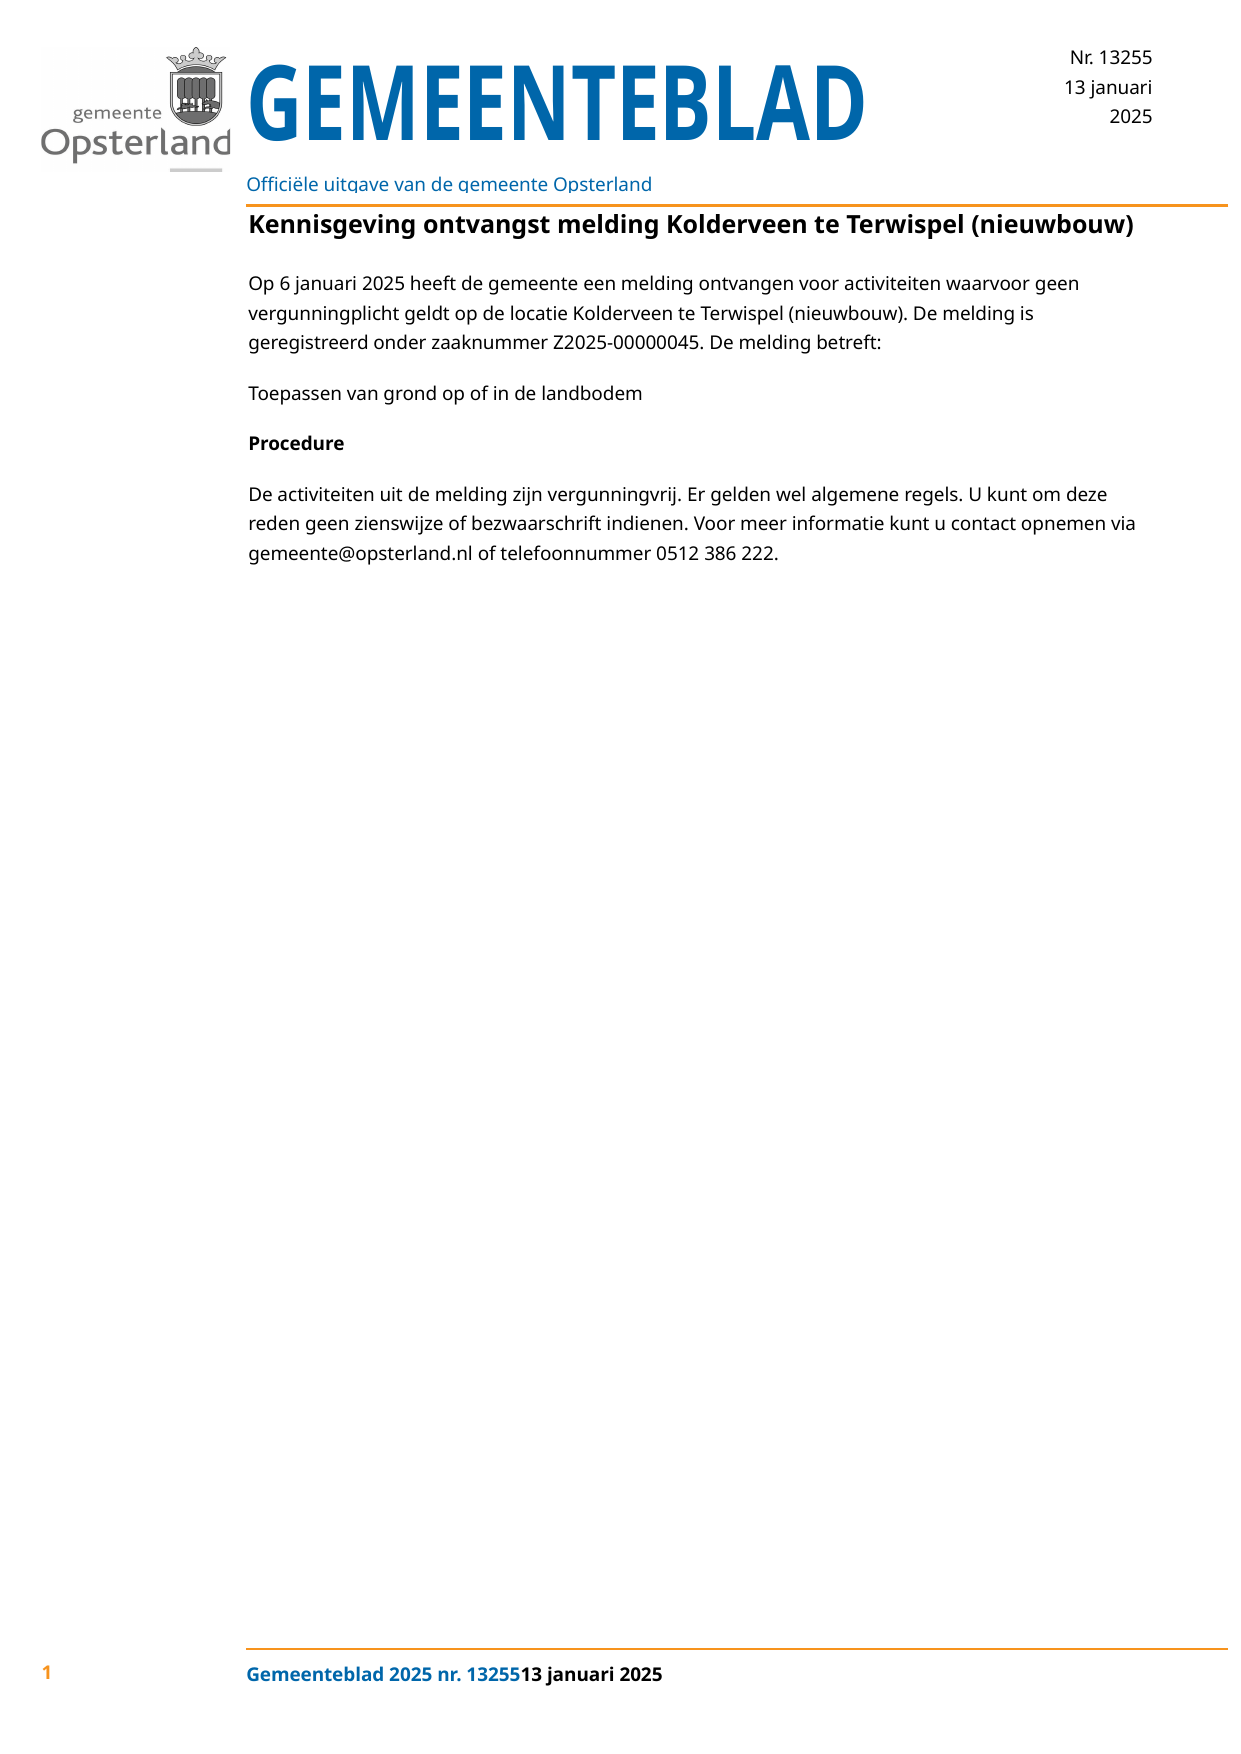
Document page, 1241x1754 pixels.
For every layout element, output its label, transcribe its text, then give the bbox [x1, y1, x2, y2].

text Kennisgeving ontvangst melding Kolderveen te Terwispel (nieuwbouw) [248, 207, 1152, 241]
text Procedure [248, 430, 1152, 456]
picture [41, 47, 231, 172]
text De activiteiten uit de melding zijn vergunningvrij. Er gelden wel algemene regels. U kunt om deze reden geen zienswijze of bezwaarschrift indienen. Voor meer informatie kunt u contact opnemen via gemeente@opsterland.nl of telefoonnummer 0512 386 222. [248, 481, 1152, 566]
text Toepassen van grond op of in de landbodem [248, 380, 1152, 406]
text Op 6 januari 2025 heeft de gemeente een melding ontvangen voor activiteiten waarvoor geen vergunningplicht geldt op de locatie Kolderveen te Terwispel (nieuwbouw). De melding is geregistreerd onder zaaknummer Z2025-00000045. De melding betreft: [248, 270, 1152, 355]
